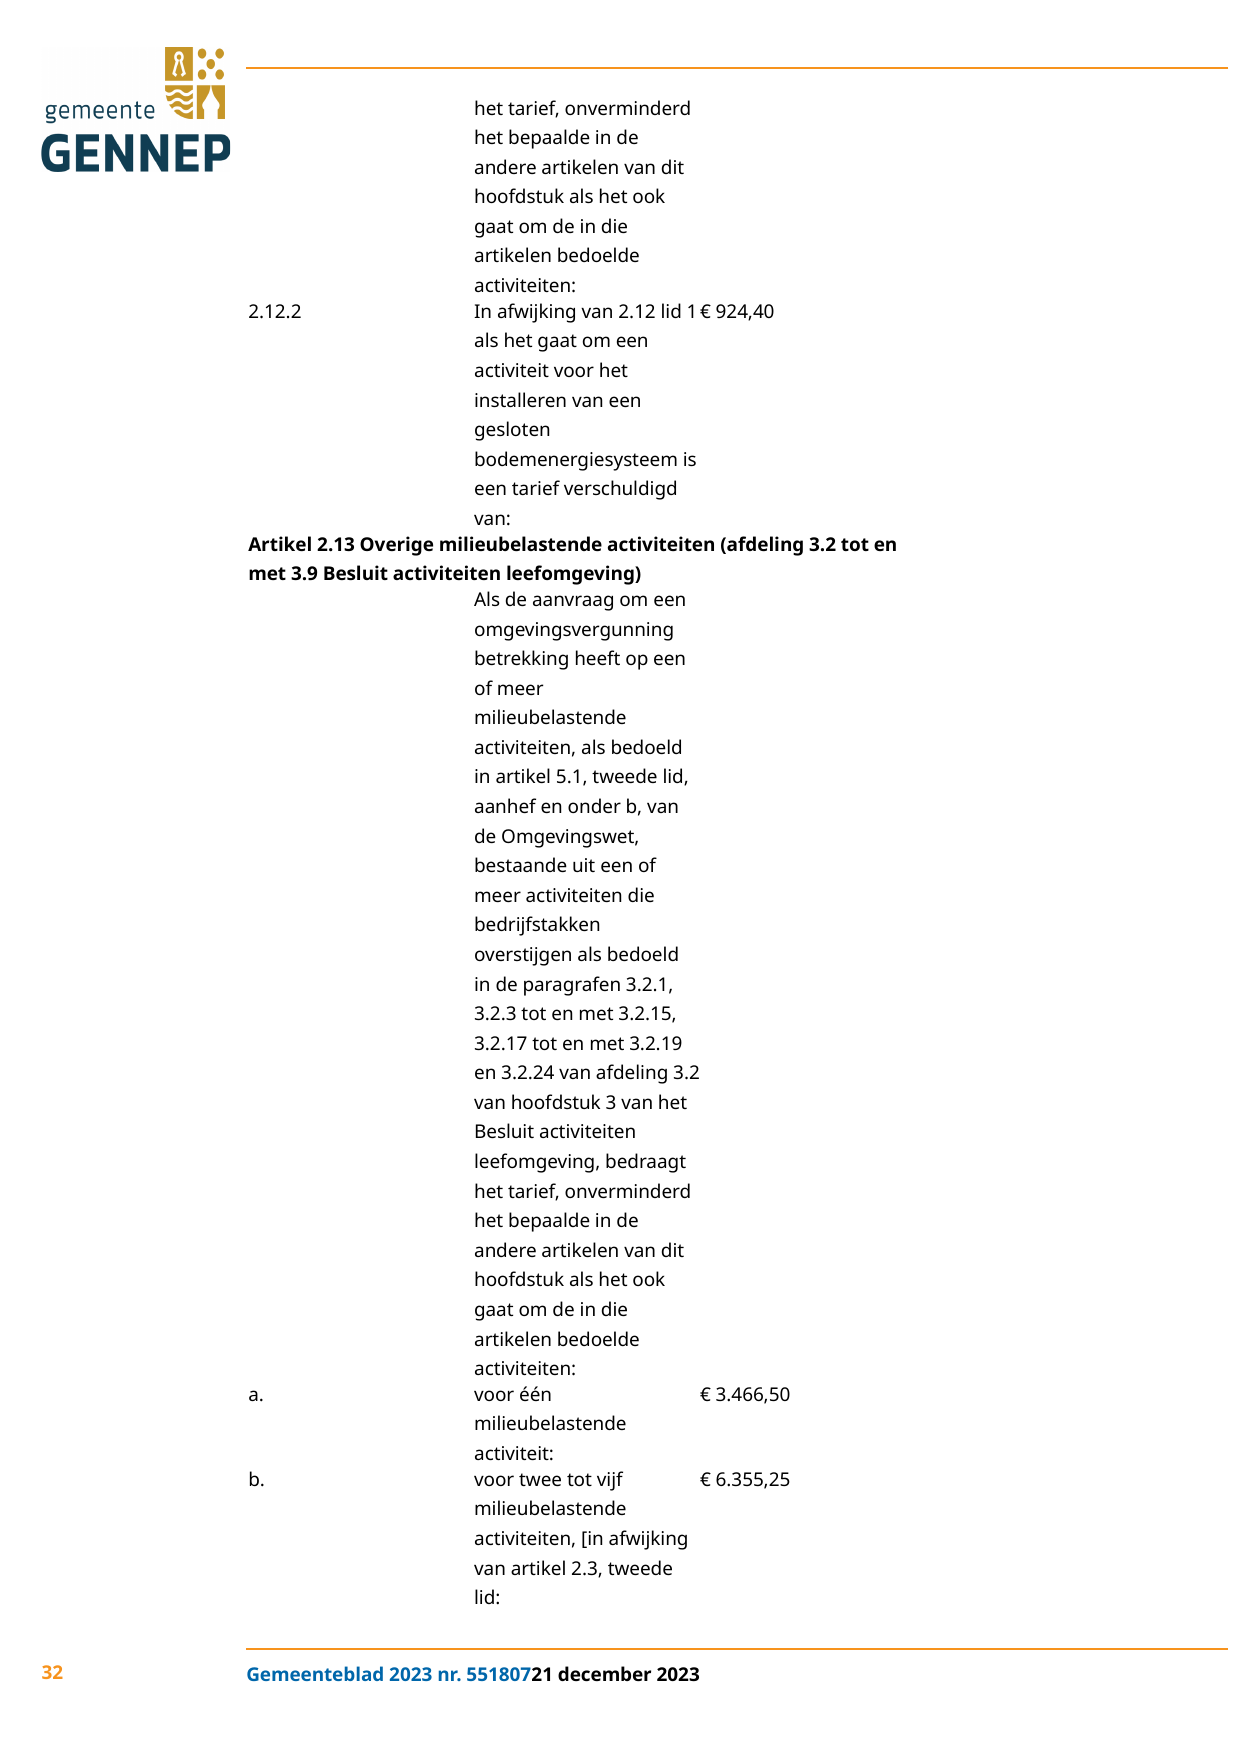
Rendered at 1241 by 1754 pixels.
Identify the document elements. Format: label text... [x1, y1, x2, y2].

table_cell € 3.466,50 [700, 1381, 926, 1466]
table_cell [926, 1466, 1152, 1610]
table_cell In afwijking van 2.12 lid 1 als het gaat om een activiteit voor het installeren van een gesloten bodemenergiesysteem is een tarief verschuldigd van: [474, 298, 700, 531]
table_cell [248, 95, 474, 298]
table_cell voor twee tot vijf milieubelastende activiteiten, [in afwijking van artikel 2.3, tweede lid: [474, 1466, 700, 1610]
table_cell € 924,40 [700, 298, 926, 531]
table_cell [700, 95, 926, 298]
table_cell [926, 95, 1152, 298]
table_cell voor één milieubelastende activiteit: [474, 1381, 700, 1466]
table_cell 2.12.2 [248, 298, 474, 531]
table_cell [926, 531, 1152, 586]
table_cell [248, 586, 474, 1381]
table_cell Als de aanvraag om een omgevingsvergunning betrekking heeft op een of meer milieubelastende activiteiten, als bedoeld in artikel 5.1, tweede lid, aanhef en onder b, van de Omgevingswet, bestaande uit een of meer activiteiten die bedrijfstakken overstijgen als bedoeld in de paragrafen 3.2.1, 3.2.3 tot en met 3.2.15, 3.2.17 tot en met 3.2.19 en 3.2.24 van afdeling 3.2 van hoofdstuk 3 van het Besluit activiteiten leefomgeving, bedraagt het tarief, onverminderd het bepaalde in de andere artikelen van dit hoofdstuk als het ook gaat om de in die artikelen bedoelde activiteiten: [474, 586, 700, 1381]
table_cell [926, 298, 1152, 531]
picture [41, 47, 231, 172]
table_cell a. [248, 1381, 474, 1466]
table_cell het tarief, onverminderd het bepaalde in de andere artikelen van dit hoofdstuk als het ook gaat om de in die artikelen bedoelde activiteiten: [474, 95, 700, 298]
table_cell € 6.355,25 [700, 1466, 926, 1610]
table_cell b. [248, 1466, 474, 1610]
table_cell [700, 586, 926, 1381]
table_cell [926, 586, 1152, 1381]
table_cell Artikel 2.13 Overige milieubelastende activiteiten (afdeling 3.2 tot en met 3.9 Besluit activiteiten leefomgeving) [248, 531, 926, 586]
table_cell [926, 1381, 1152, 1466]
